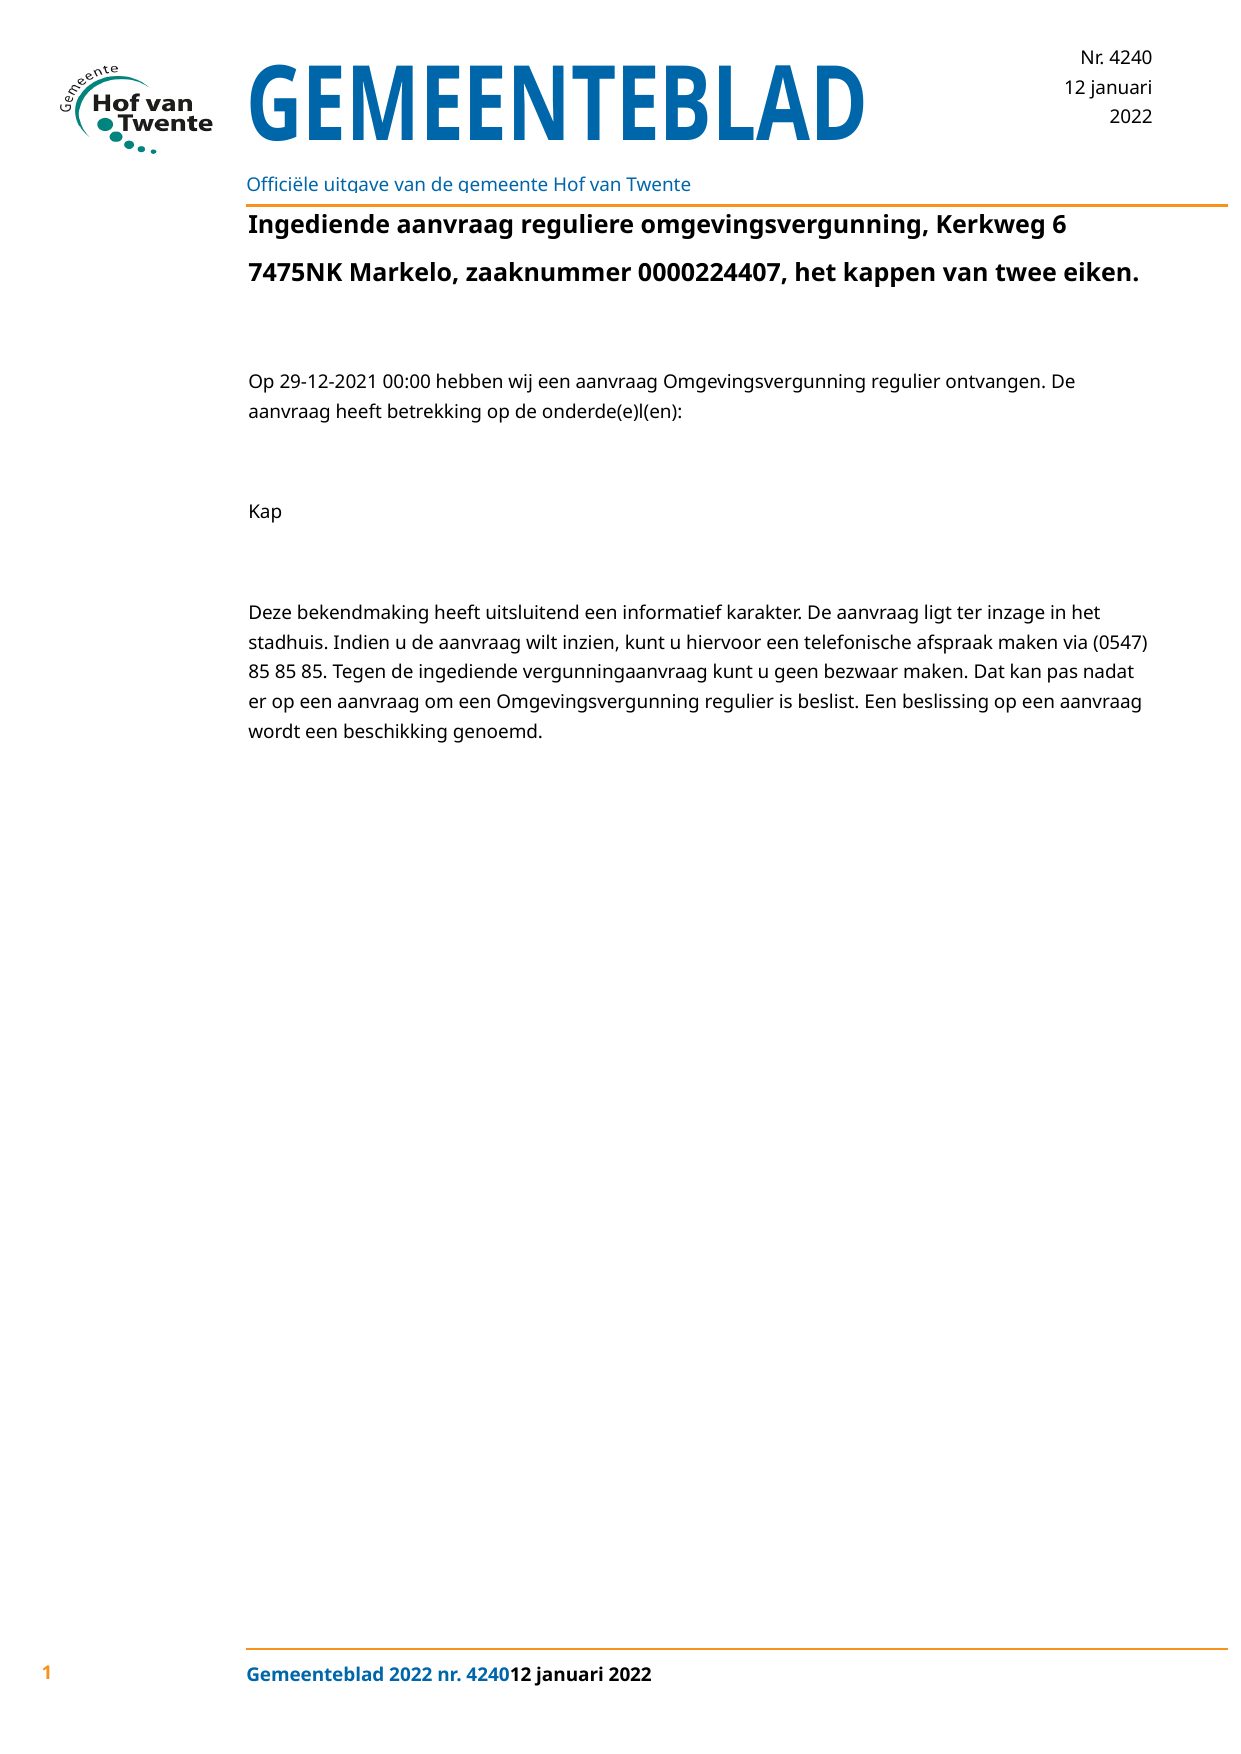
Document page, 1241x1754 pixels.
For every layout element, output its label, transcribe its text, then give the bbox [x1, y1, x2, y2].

text Op 29-12-2021 00:00 hebben wij een aanvraag Omgevingsvergunning regulier ontvangen. De aanvraag heeft betrekking op de onderde(e)l(en): [248, 368, 1152, 424]
picture [41, 47, 231, 172]
text Ingediende aanvraag reguliere omgevingsvergunning, Kerkweg 6 7475NK Markelo, zaaknummer 0000224407, het kappen van twee eiken. [248, 207, 1152, 288]
text Kap [248, 499, 1152, 524]
text Deze bekendmaking heeft uitsluitend een informatief karakter. De aanvraag ligt ter inzage in het stadhuis. Indien u de aanvraag wilt inzien, kunt u hiervoor een telefonische afspraak maken via (0547) 85 85 85. Tegen de ingediende vergunningaanvraag kunt u geen bezwaar maken. Dat kan pas nadat er op een aanvraag om een Omgevingsvergunning regulier is beslist. Een beslissing op een aanvraag wordt een beschikking genoemd. [248, 599, 1152, 744]
